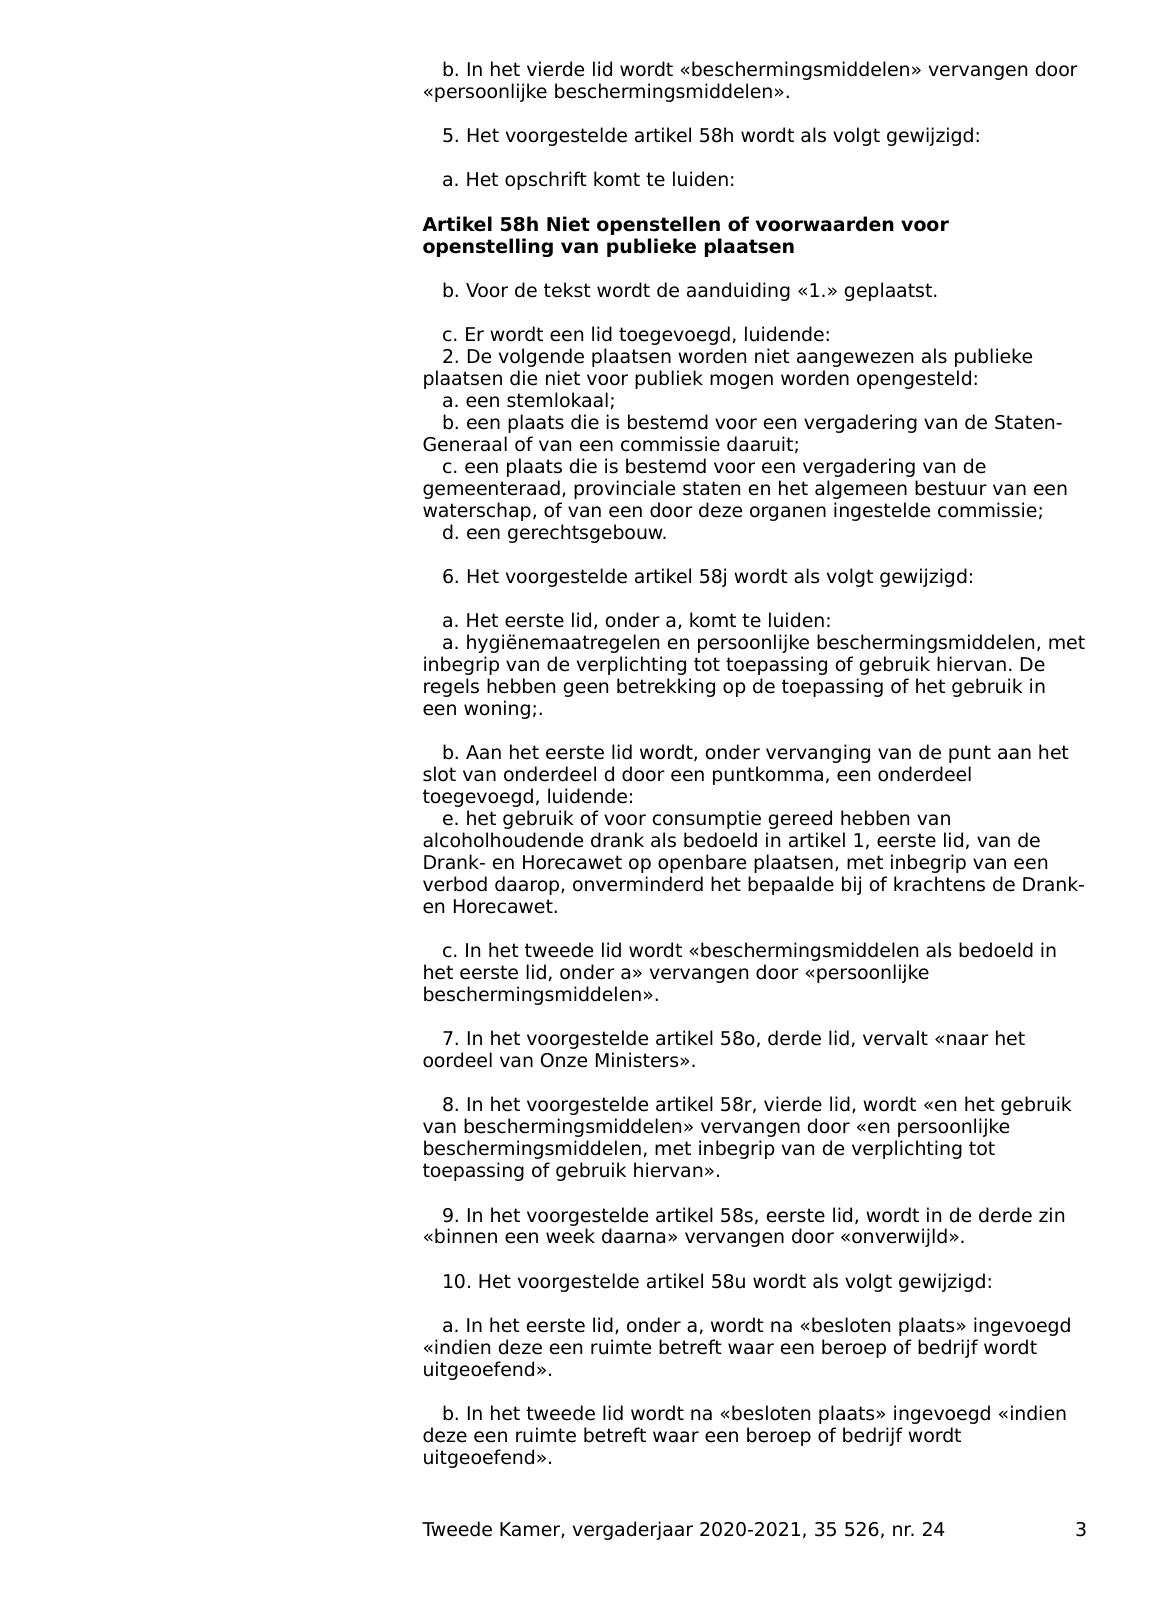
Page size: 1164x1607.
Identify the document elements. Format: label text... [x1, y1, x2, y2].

text a. In het eerste lid, onder a, wordt na «besloten plaats» ingevoegd «indien deze een ruimte betreft waar een beroep of bedrijf wordt uitgeoefend». [422, 1315, 1087, 1381]
text a. hygiënemaatregelen en persoonlijke beschermingsmiddelen, met inbegrip van de verplichting tot toepassing of gebruik hiervan. De regels hebben geen betrekking op de toepassing of het gebruik in een woning;. [422, 632, 1087, 720]
text d. een gerechtsgebouw. [422, 522, 1087, 544]
text b. In het vierde lid wordt «beschermingsmiddelen» vervangen door «persoonlijke beschermingsmiddelen». [422, 59, 1087, 103]
text a. Het opschrift komt te luiden: [422, 169, 1087, 191]
text 9. In het voorgestelde artikel 58s, eerste lid, wordt in de derde zin «binnen een week daarna» vervangen door «onverwijld». [422, 1204, 1087, 1248]
text 8. In het voorgestelde artikel 58r, vierde lid, wordt «en het gebruik van beschermingsmiddelen» vervangen door «en persoonlijke beschermingsmiddelen, met inbegrip van de verplichting tot toepassing of gebruik hiervan». [422, 1094, 1087, 1182]
text b. Voor de tekst wordt de aanduiding «1.» geplaatst. [422, 280, 1087, 302]
text a. Het eerste lid, onder a, komt te luiden: [422, 610, 1087, 632]
text 7. In het voorgestelde artikel 58o, derde lid, vervalt «naar het oordeel van Onze Ministers». [422, 1028, 1087, 1072]
text b. een plaats die is bestemd voor een vergadering van de Staten-Generaal of van een commissie daaruit; [422, 412, 1087, 456]
text 10. Het voorgestelde artikel 58u wordt als volgt gewijzigd: [422, 1271, 1087, 1293]
text c. In het tweede lid wordt «beschermingsmiddelen als bedoeld in het eerste lid, onder a» vervangen door «persoonlijke beschermingsmiddelen». [422, 940, 1087, 1006]
text b. In het tweede lid wordt na «besloten plaats» ingevoegd «indien deze een ruimte betreft waar een beroep of bedrijf wordt uitgeoefend». [422, 1403, 1087, 1469]
text c. Er wordt een lid toegevoegd, luidende: [422, 324, 1087, 346]
text b. Aan het eerste lid wordt, onder vervanging van de punt aan het slot van onderdeel d door een puntkomma, een onderdeel toegevoegd, luidende: [422, 742, 1087, 808]
text 6. Het voorgestelde artikel 58j wordt als volgt gewijzigd: [422, 566, 1087, 588]
subtitle Artikel 58h Niet openstellen of voorwaarden voor openstelling van publieke plaatsen [422, 213, 1087, 257]
text e. het gebruik of voor consumptie gereed hebben van alcoholhoudende drank als bedoeld in artikel 1, eerste lid, van de Drank- en Horecawet op openbare plaatsen, met inbegrip van een verbod daarop, onverminderd het bepaalde bij of krachtens de Drank- en Horecawet. [422, 808, 1087, 918]
text 5. Het voorgestelde artikel 58h wordt als volgt gewijzigd: [422, 125, 1087, 147]
text a. een stemlokaal; [422, 390, 1087, 412]
text c. een plaats die is bestemd voor een vergadering van de gemeenteraad, provinciale staten en het algemeen bestuur van een waterschap, of van een door deze organen ingestelde commissie; [422, 456, 1087, 522]
text 2. De volgende plaatsen worden niet aangewezen als publieke plaatsen die niet voor publiek mogen worden opengesteld: [422, 346, 1087, 390]
